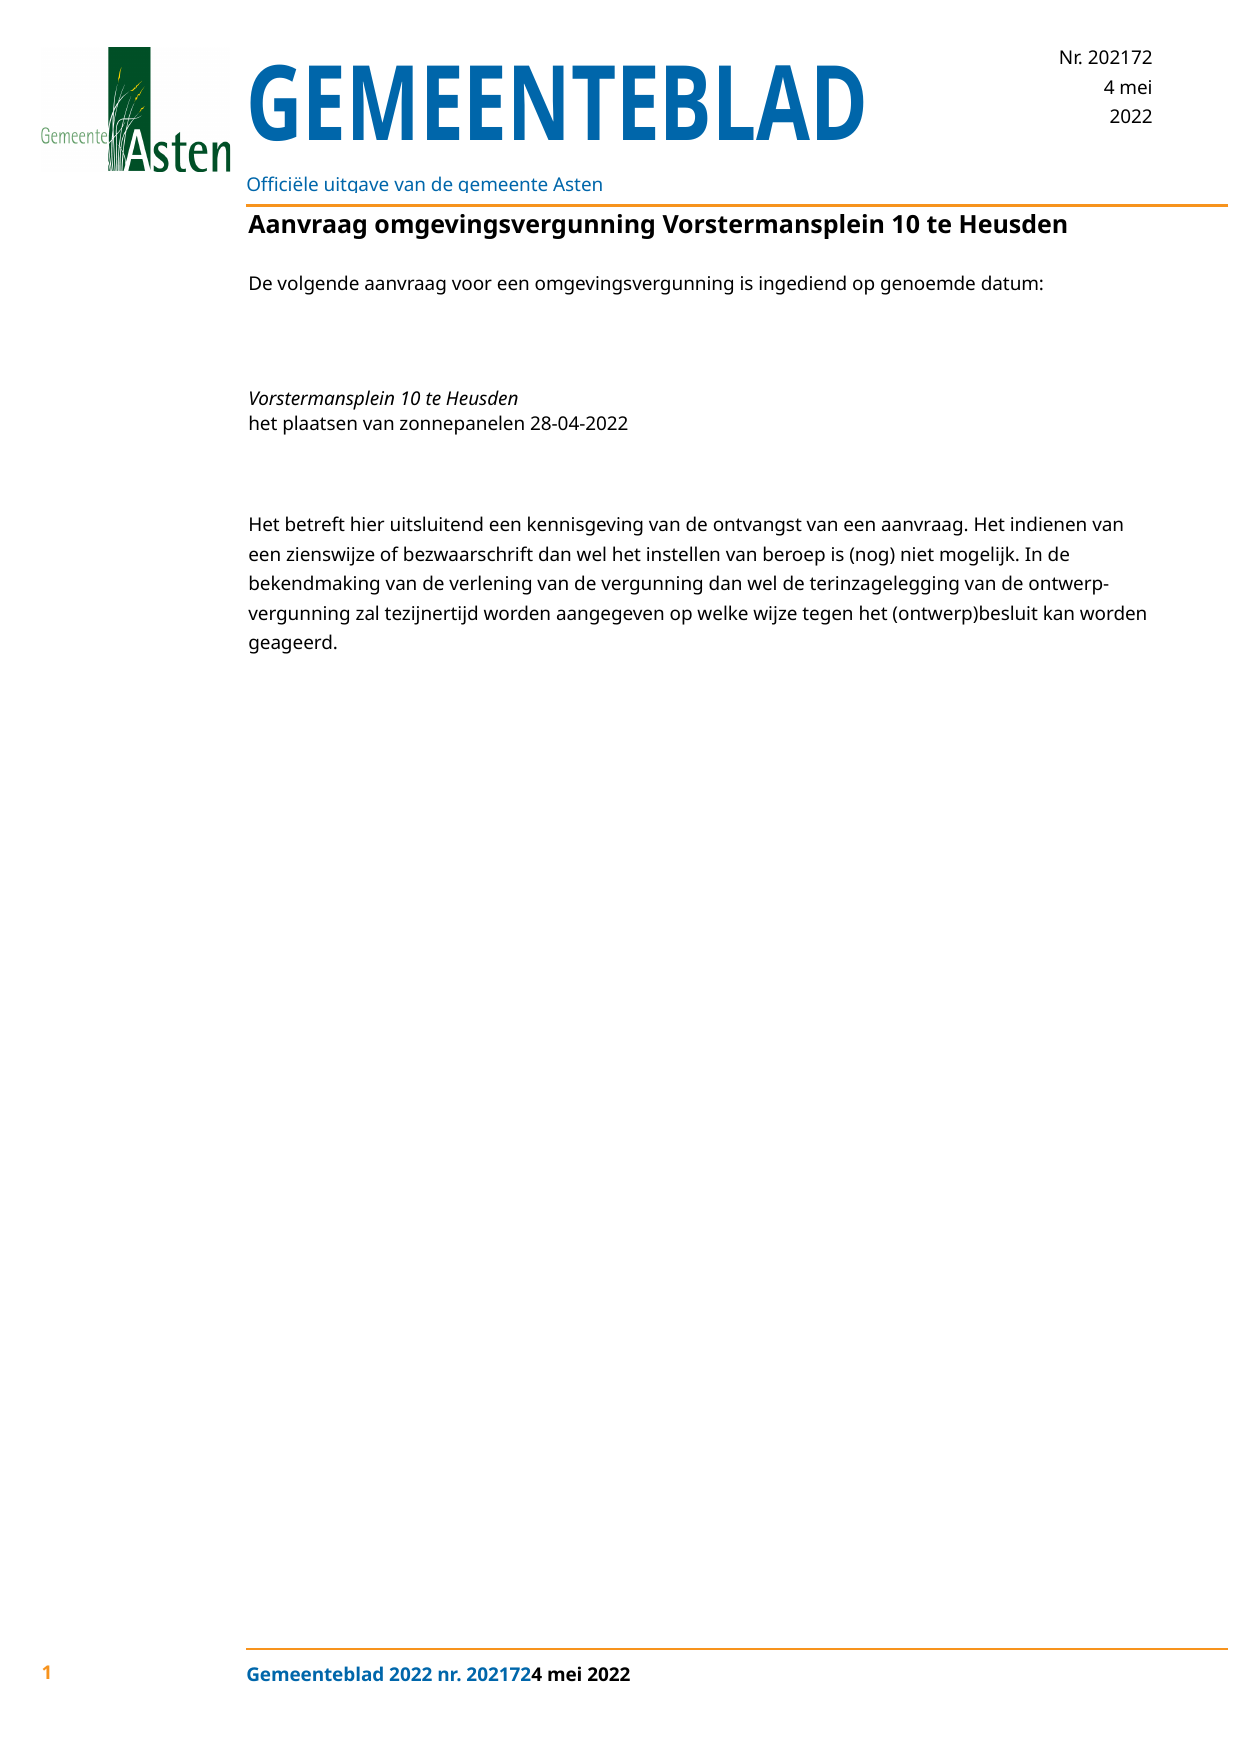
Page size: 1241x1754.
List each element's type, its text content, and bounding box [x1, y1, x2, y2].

text De volgende aanvraag voor een omgevingsvergunning is ingediend op genoemde datum: [248, 270, 1152, 296]
text Aanvraag omgevingsvergunning Vorstermansplein 10 te Heusden [248, 207, 1152, 241]
picture [41, 47, 231, 172]
text Vorstermansplein 10 te Heusden [248, 385, 1152, 410]
text Het betreft hier uitsluitend een kennisgeving van de ontvangst van een aanvraag. Het indienen van een zienswijze of bezwaarschrift dan wel het instellen van beroep is (nog) niet mogelijk. In de bekendmaking van de verlening van de vergunning dan wel de terinzagelegging van de ontwerp-vergunning zal tezijnertijd worden aangegeven op welke wijze tegen het (ontwerp)besluit kan worden geageerd. [248, 511, 1152, 655]
text het plaatsen van zonnepanelen 28-04-2022 [248, 410, 1152, 436]
